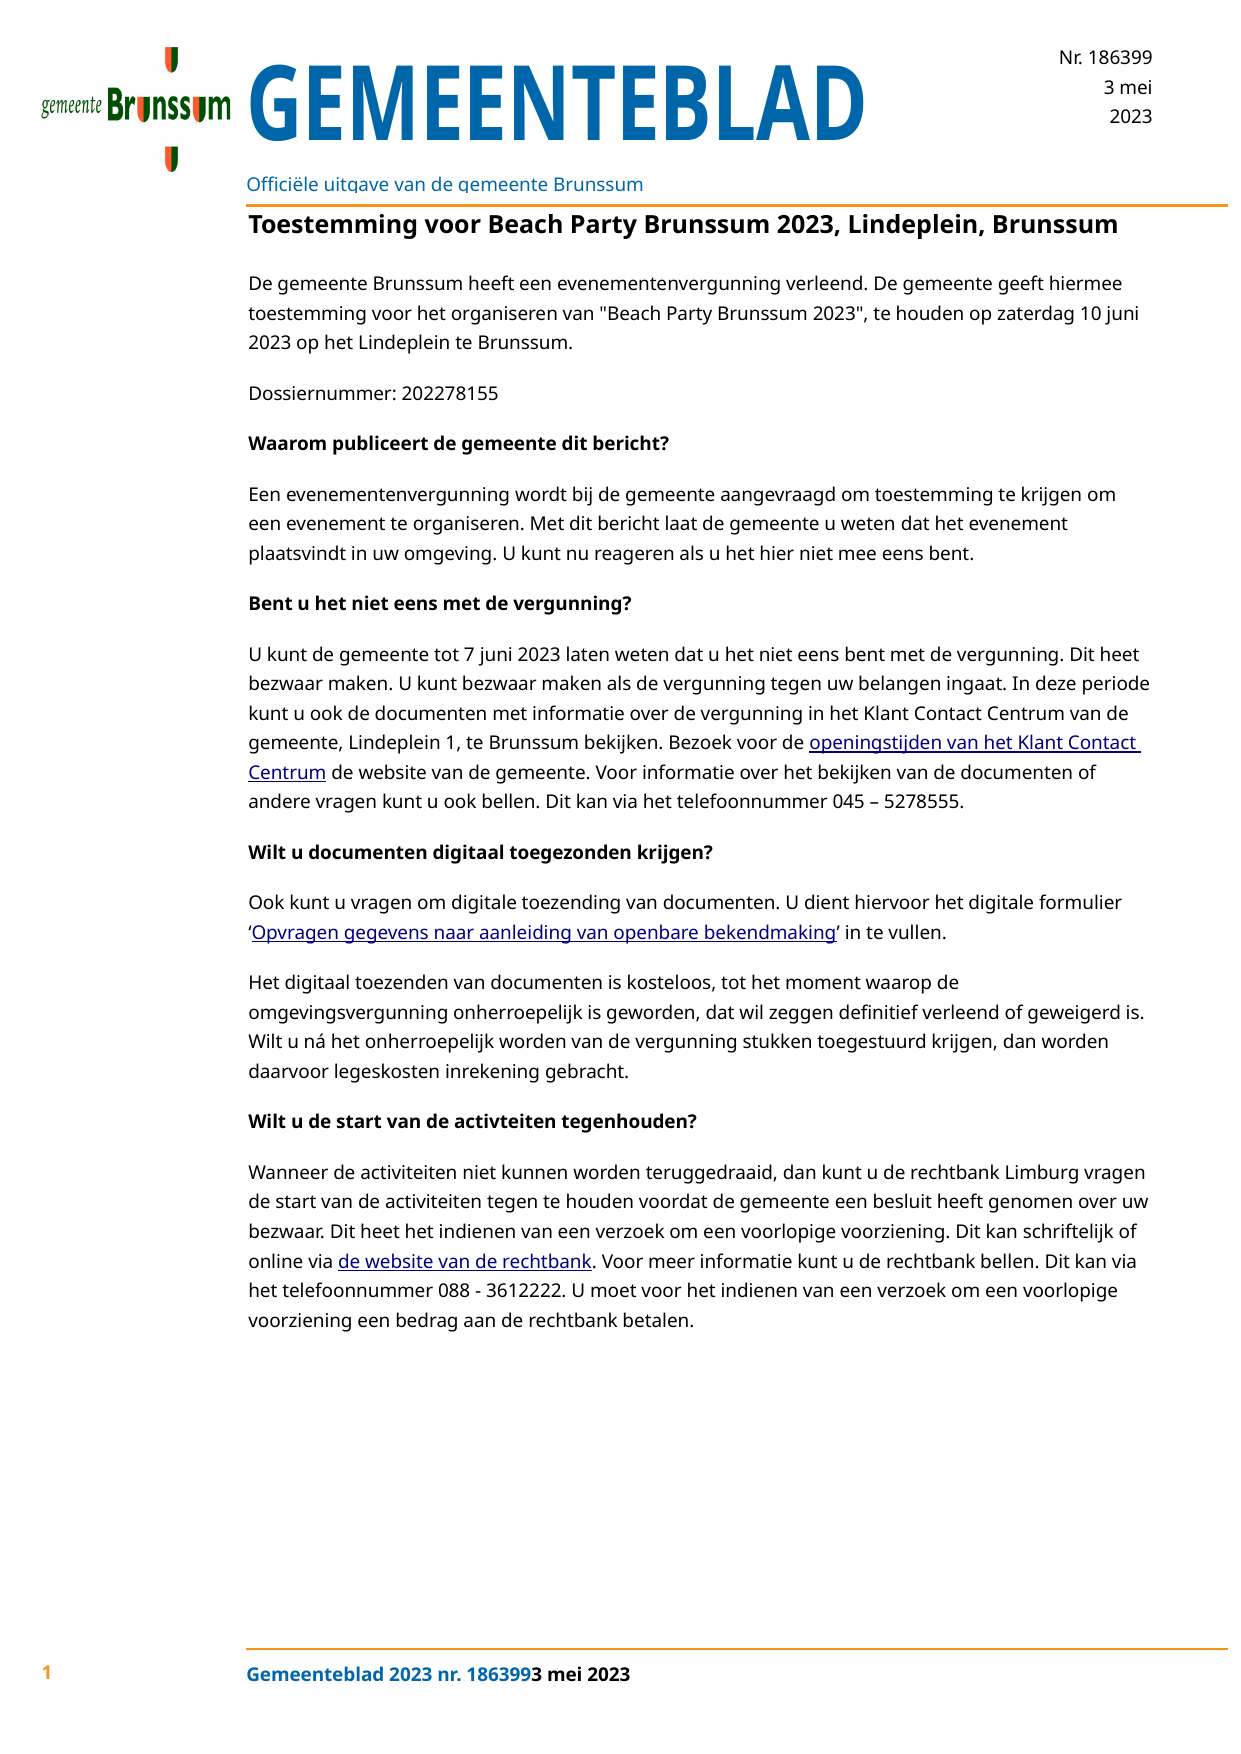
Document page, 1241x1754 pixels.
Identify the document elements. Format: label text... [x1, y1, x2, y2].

text Toestemming voor Beach Party Brunssum 2023, Lindeplein, Brunssum [248, 207, 1152, 241]
text Ook kunt u vragen om digitale toezending van documenten. U dient hiervoor het digitale formulier ‘Opvragen gegevens naar aanleiding van openbare bekendmaking’ in te vullen. [248, 889, 1152, 945]
picture [41, 47, 231, 172]
text Bent u het niet eens met de vergunning? [248, 590, 1152, 616]
text U kunt de gemeente tot 7 juni 2023 laten weten dat u het niet eens bent met de vergunning. Dit heet bezwaar maken. U kunt bezwaar maken als de vergunning tegen uw belangen ingaat. In deze periode kunt u ook de documenten met informatie over de vergunning in het Klant Contact Centrum van de gemeente, Lindeplein 1, te Brunssum bekijken. Bezoek voor de openingstijden van het Klant Contact Centrum de website van de gemeente. Voor informatie over het bekijken van de documenten of andere vragen kunt u ook bellen. Dit kan via het telefoonnummer 045 – 5278555. [248, 641, 1152, 814]
text Wanneer de activiteiten niet kunnen worden teruggedraaid, dan kunt u de rechtbank Limburg vragen de start van de activiteiten tegen te houden voordat de gemeente een besluit heeft genomen over uw bezwaar. Dit heet het indienen van een verzoek om een voorlopige voorziening. Dit kan schriftelijk of online via de website van de rechtbank. Voor meer informatie kunt u de rechtbank bellen. Dit kan via het telefoonnummer 088 - 3612222. U moet voor het indienen van een verzoek om een voorlopige voorziening een bedrag aan de rechtbank betalen. [248, 1159, 1152, 1333]
text De gemeente Brunssum heeft een evenementenvergunning verleend. De gemeente geeft hiermee toestemming voor het organiseren van "Beach Party Brunssum 2023", te houden op zaterdag 10 juni 2023 op het Lindeplein te Brunssum. [248, 270, 1152, 355]
text Een evenementenvergunning wordt bij de gemeente aangevraagd om toestemming te krijgen om een evenement te organiseren. Met dit bericht laat de gemeente u weten dat het evenement plaatsvindt in uw omgeving. U kunt nu reageren als u het hier niet mee eens bent. [248, 481, 1152, 566]
text Dossiernummer: 202278155 [248, 380, 1152, 406]
text Het digitaal toezenden van documenten is kosteloos, tot het moment waarop de omgevingsvergunning onherroepelijk is geworden, dat wil zeggen definitief verleend of geweigerd is. Wilt u ná het onherroepelijk worden van de vergunning stukken toegestuurd krijgen, dan worden daarvoor legeskosten inrekening gebracht. [248, 969, 1152, 1084]
text Waarom publiceert de gemeente dit bericht? [248, 430, 1152, 456]
text Wilt u de start van de activteiten tegenhouden? [248, 1109, 1152, 1134]
text Wilt u documenten digitaal toegezonden krijgen? [248, 839, 1152, 865]
